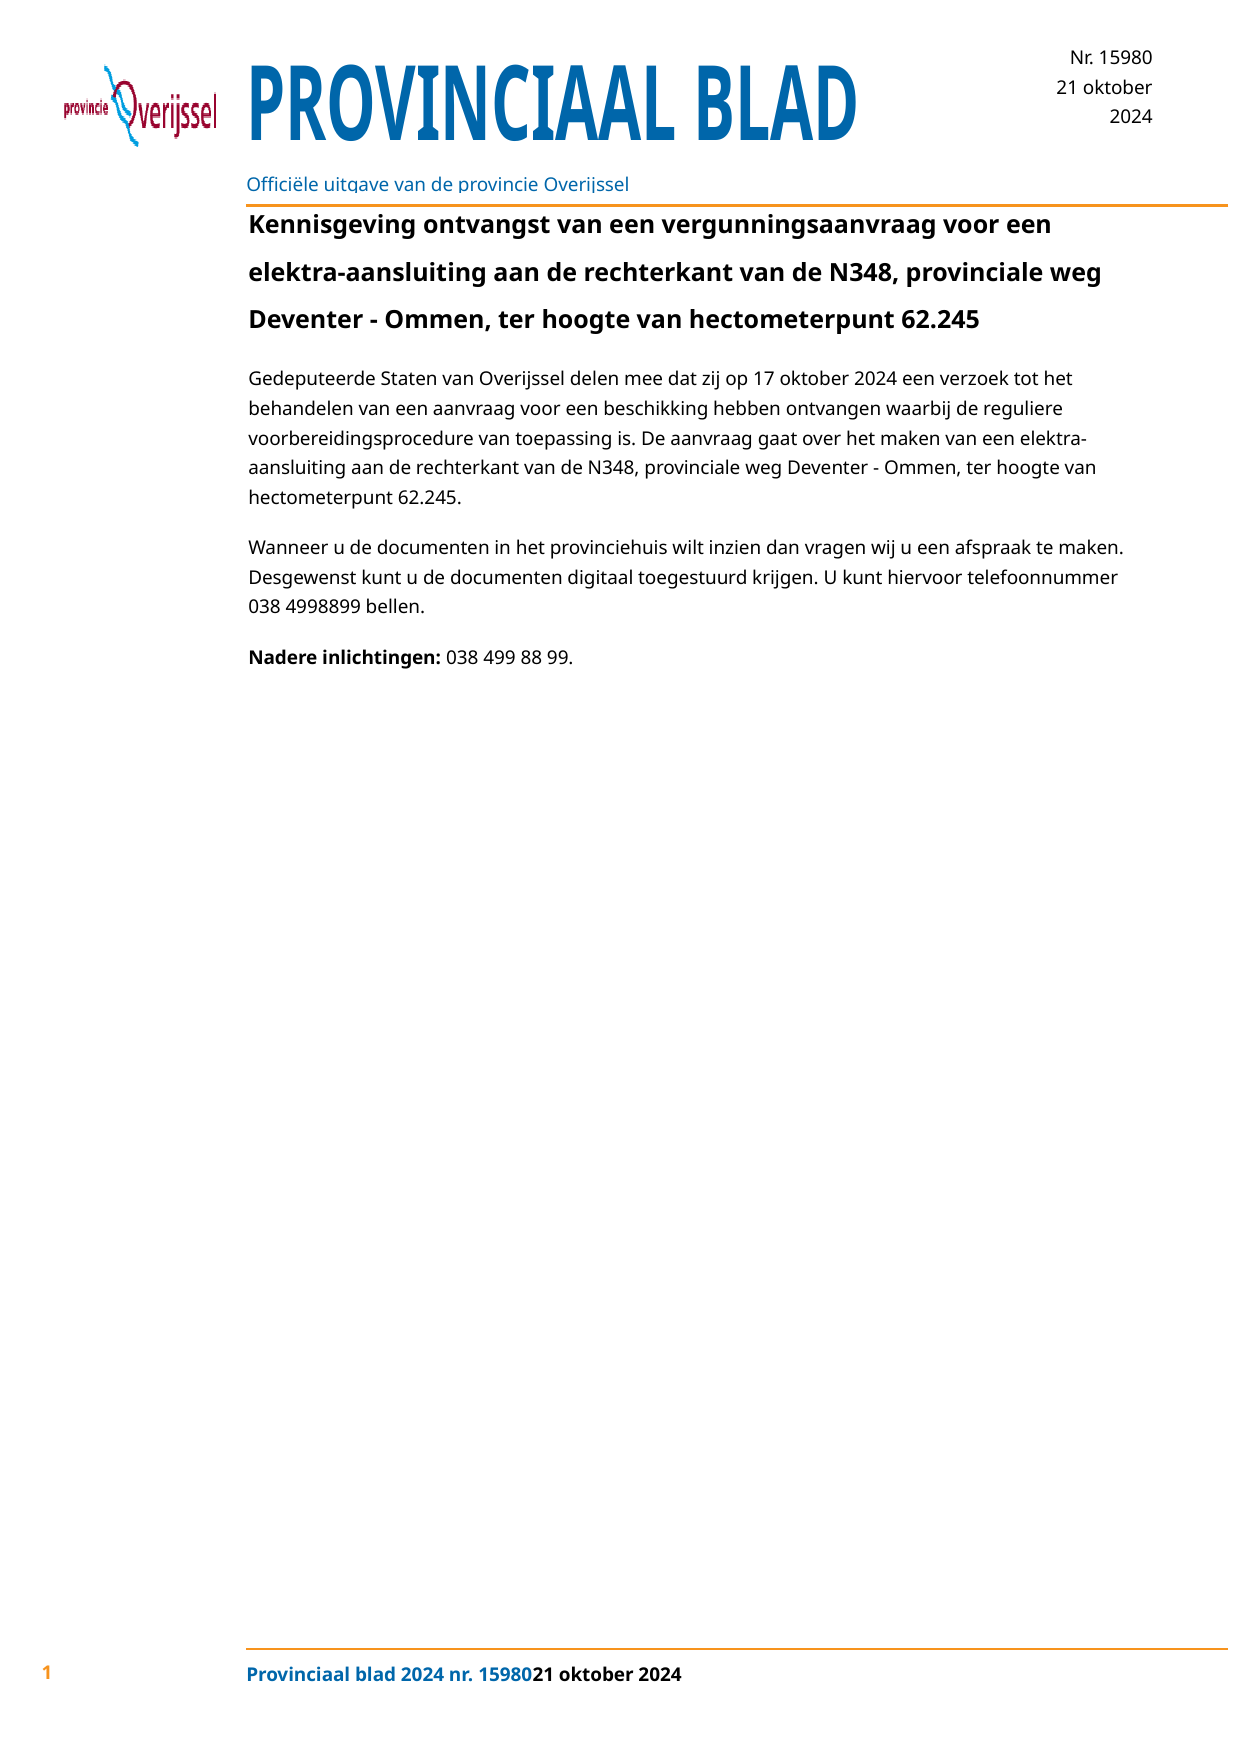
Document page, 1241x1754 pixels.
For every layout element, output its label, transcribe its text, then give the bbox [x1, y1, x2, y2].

text Wanneer u de documenten in het provinciehuis wilt inzien dan vragen wij u een afspraak te maken. Desgewenst kunt u de documenten digitaal toegestuurd krijgen. U kunt hiervoor telefoonnummer 038 4998899 bellen. [248, 534, 1152, 619]
text Kennisgeving ontvangst van een vergunningsaanvraag voor een elektra-aansluiting aan de rechterkant van de N348, provinciale weg Deventer - Ommen, ter hoogte van hectometerpunt 62.245 [248, 207, 1152, 336]
text Gedeputeerde Staten van Overijssel delen mee dat zij op 17 oktober 2024 een verzoek tot het behandelen van een aanvraag voor een beschikking hebben ontvangen waarbij de reguliere voorbereidingsprocedure van toepassing is. De aanvraag gaat over het maken van een elektra-aansluiting aan de rechterkant van de N348, provinciale weg Deventer - Ommen, ter hoogte van hectometerpunt 62.245. [248, 366, 1152, 509]
text Nadere inlichtingen: 038 499 88 99. [248, 644, 1152, 669]
picture [41, 47, 231, 172]
